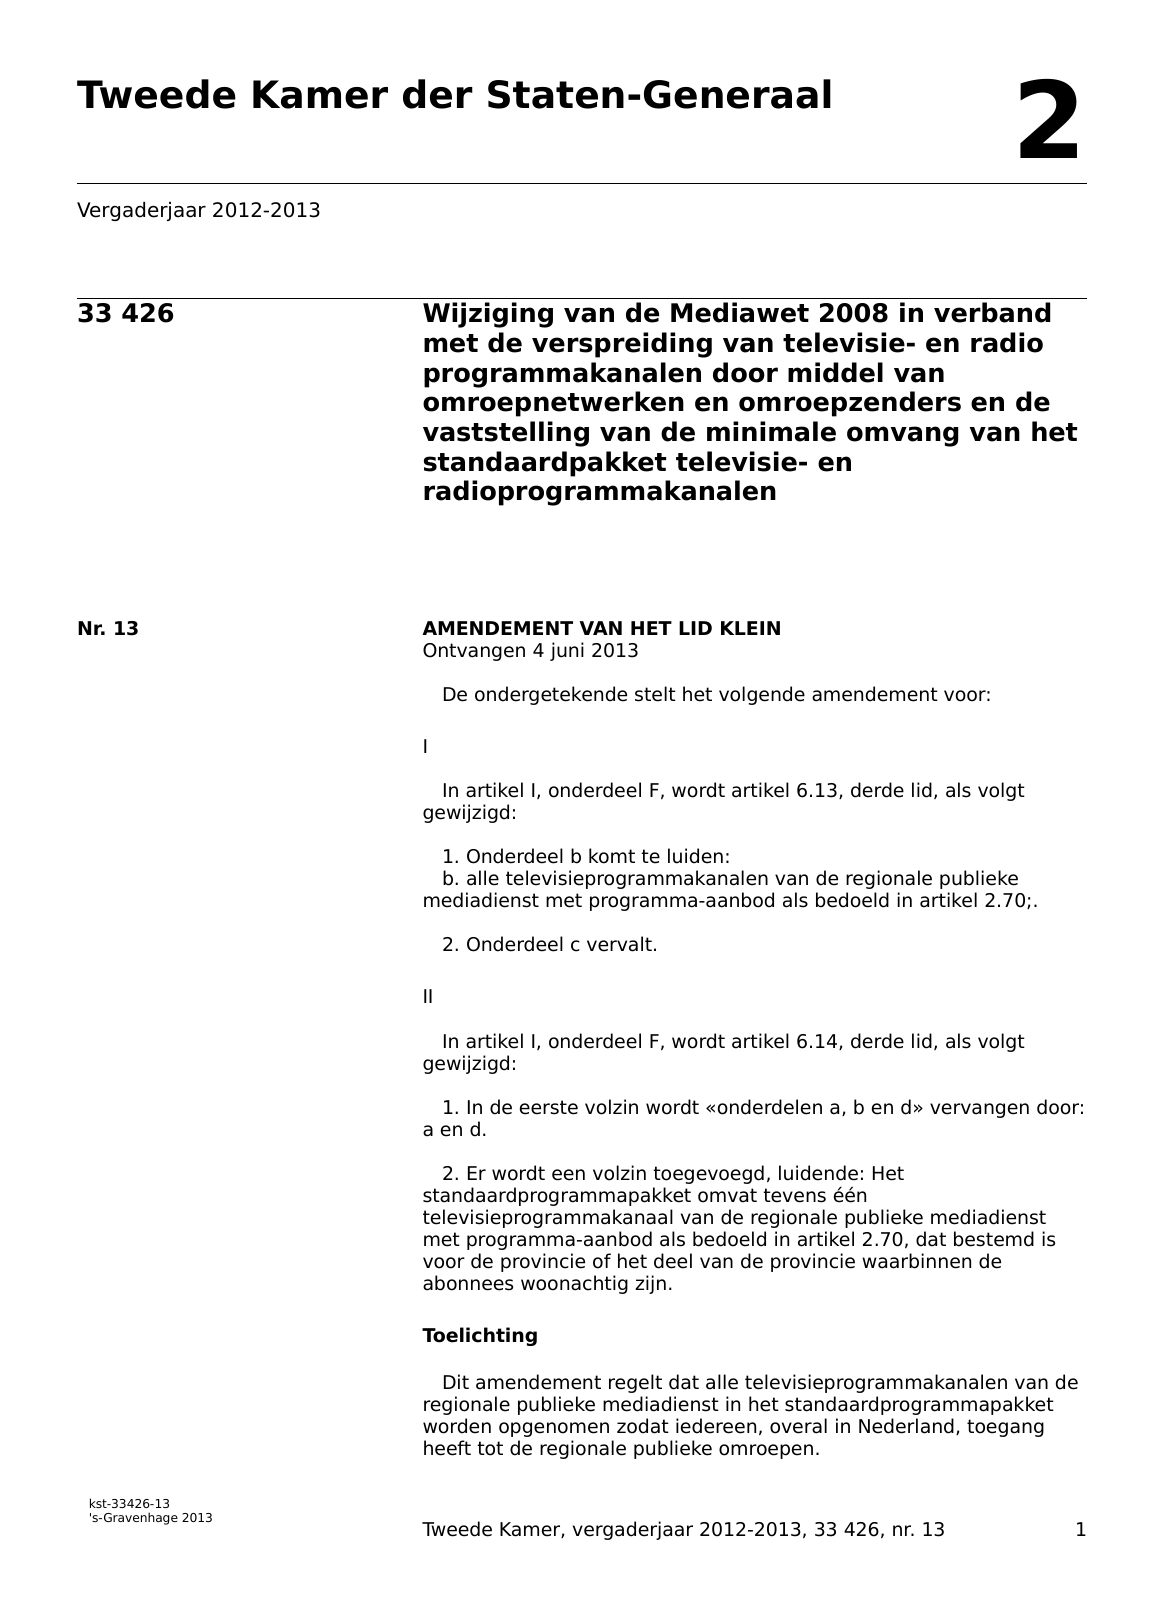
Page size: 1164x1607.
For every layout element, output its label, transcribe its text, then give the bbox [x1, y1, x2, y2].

subtitle Nr. 13 AMENDEMENT VAN HET LID KLEIN [77, 618, 1087, 640]
text In artikel I, onderdeel F, wordt artikel 6.13, derde lid, als volgt gewijzigd: [422, 780, 1087, 824]
table_cell Vergaderjaar 2012-2013 [77, 184, 1087, 298]
subtitle II [422, 986, 1087, 1008]
text b. alle televisieprogrammakanalen van de regionale publieke mediadienst met programma-aanbod als bedoeld in artikel 2.70;. [422, 868, 1087, 912]
text 1. In de eerste volzin wordt «onderdelen a, b en d» vervangen door: a en d. [422, 1097, 1087, 1141]
text 2. Onderdeel c vervalt. [422, 934, 1087, 956]
text De ondergetekende stelt het volgende amendement voor: [422, 684, 1087, 706]
text 2. Er wordt een volzin toegevoegd, luidende: Het standaardprogrammapakket omvat tevens één televisieprogrammakanaal van de regionale publieke mediadienst met programma-aanbod als bedoeld in artikel 2.70, dat bestemd is voor de provincie of het deel van de provincie waarbinnen de abonnees woonachtig zijn. [422, 1163, 1087, 1295]
text kst-33426-13 [88, 1497, 323, 1511]
subtitle Toelichting [422, 1325, 1087, 1347]
subtitle I [422, 736, 1087, 758]
subtitle 33 426 Wijziging van de Mediawet 2008 in verband met de verspreiding van televisie- en radio programmakanalen door middel van omroepnetwerken en omroepzenders en de vaststelling van de minimale omvang van het standaardpakket televisie- en radioprogrammakanalen [77, 299, 1087, 507]
text In artikel I, onderdeel F, wordt artikel 6.14, derde lid, als volgt gewijzigd: [422, 1031, 1087, 1074]
table_header Tweede Kamer der Staten-Generaal [77, 59, 886, 183]
text 1. Onderdeel b komt te luiden: [422, 846, 1087, 868]
text Dit amendement regelt dat alle televisieprogrammakanalen van de regionale publieke mediadienst in het standaardprogrammapakket worden opgenomen zodat iedereen, overal in Nederland, toegang heeft tot de regionale publieke omroepen. [422, 1372, 1087, 1459]
table_header 2 [886, 59, 1087, 183]
text 's-Gravenhage 2013 [88, 1511, 323, 1525]
text Ontvangen 4 juni 2013 [422, 640, 1087, 662]
